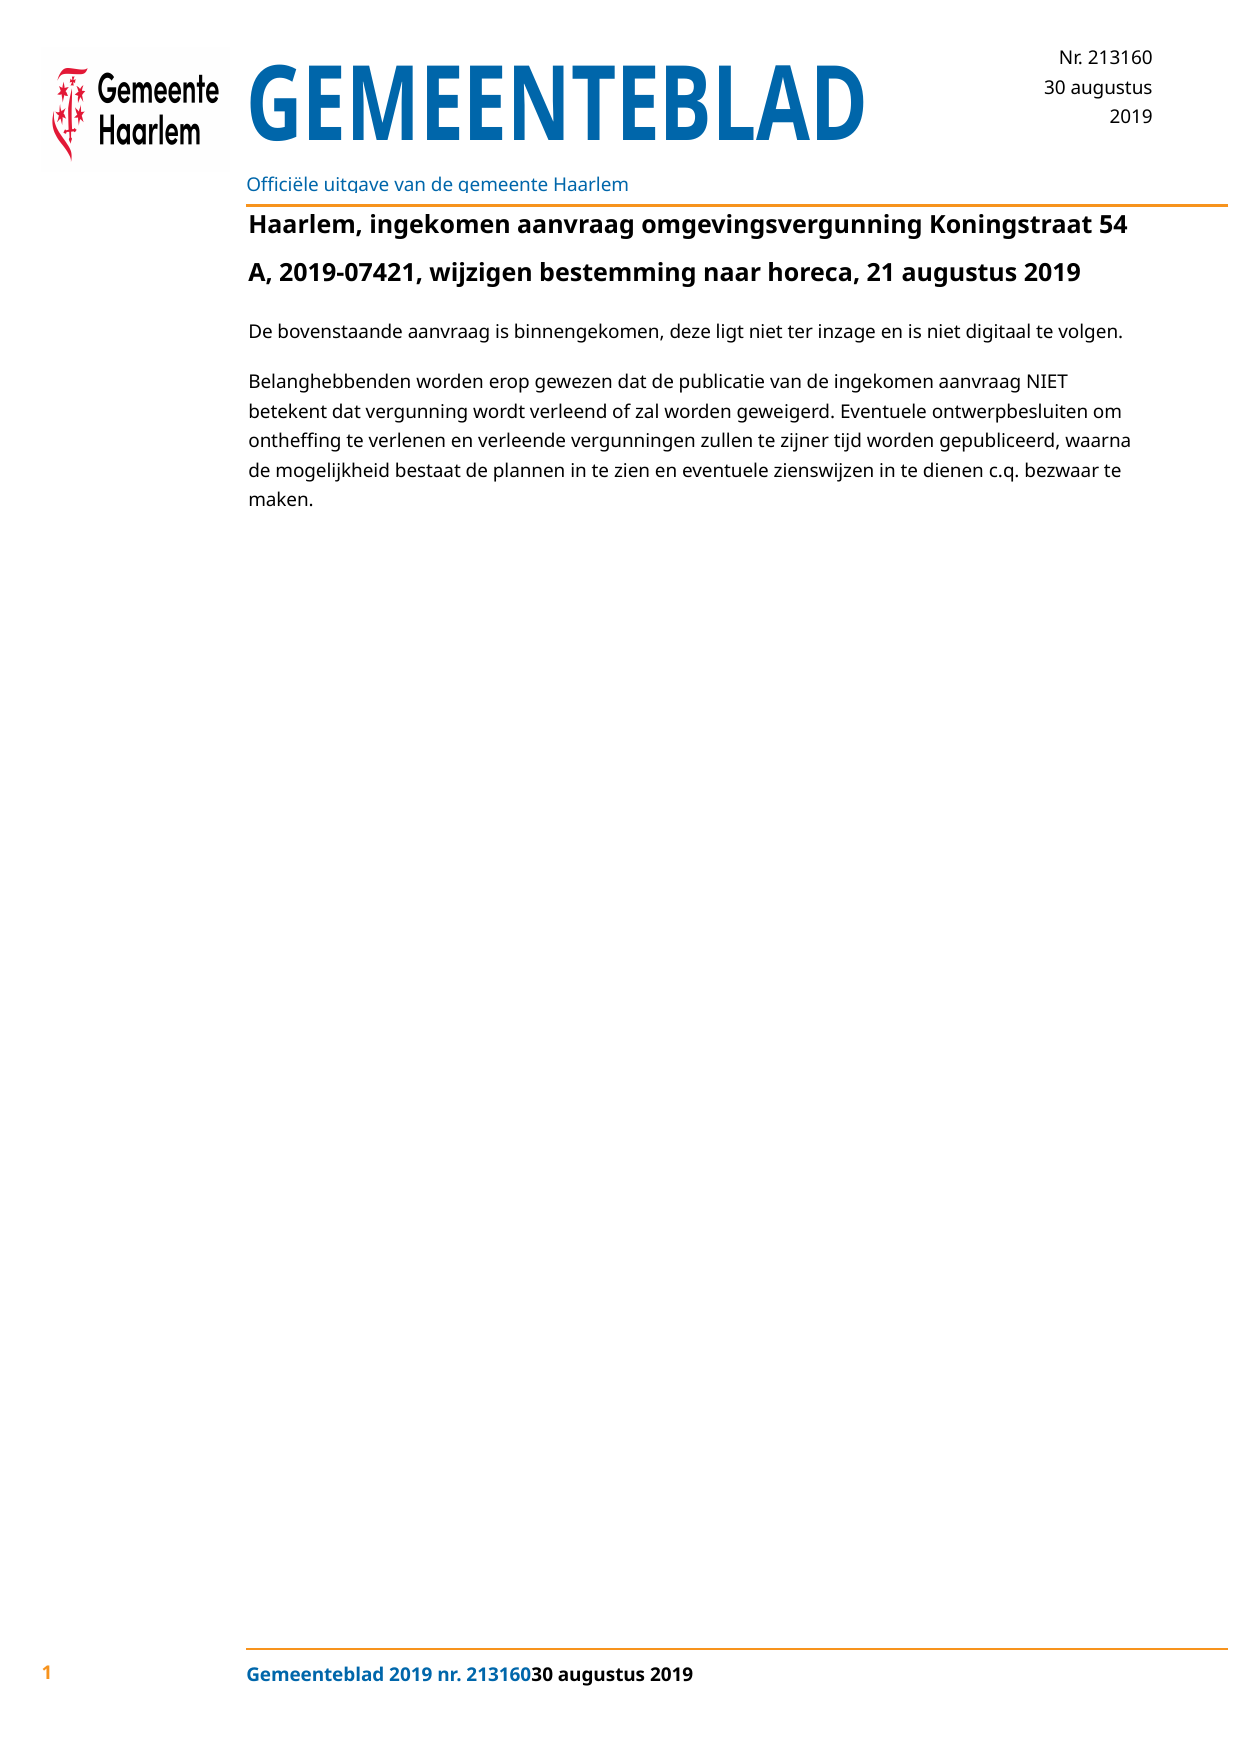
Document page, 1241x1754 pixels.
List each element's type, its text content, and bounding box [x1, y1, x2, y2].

text De bovenstaande aanvraag is binnengekomen, deze ligt niet ter inzage en is niet digitaal te volgen. [248, 318, 1152, 344]
text Belanghebbenden worden erop gewezen dat de publicatie van de ingekomen aanvraag NIET betekent dat vergunning wordt verleend of zal worden geweigerd. Eventuele ontwerpbesluiten om ontheffing te verlenen en verleende vergunningen zullen te zijner tijd worden gepubliceerd, waarna de mogelijkheid bestaat de plannen in te zien en eventuele zienswijzen in te dienen c.q. bezwaar te maken. [248, 368, 1152, 512]
text Haarlem, ingekomen aanvraag omgevingsvergunning Koningstraat 54 A, 2019-07421, wijzigen bestemming naar horeca, 21 augustus 2019 [248, 207, 1152, 288]
picture [41, 47, 231, 172]
